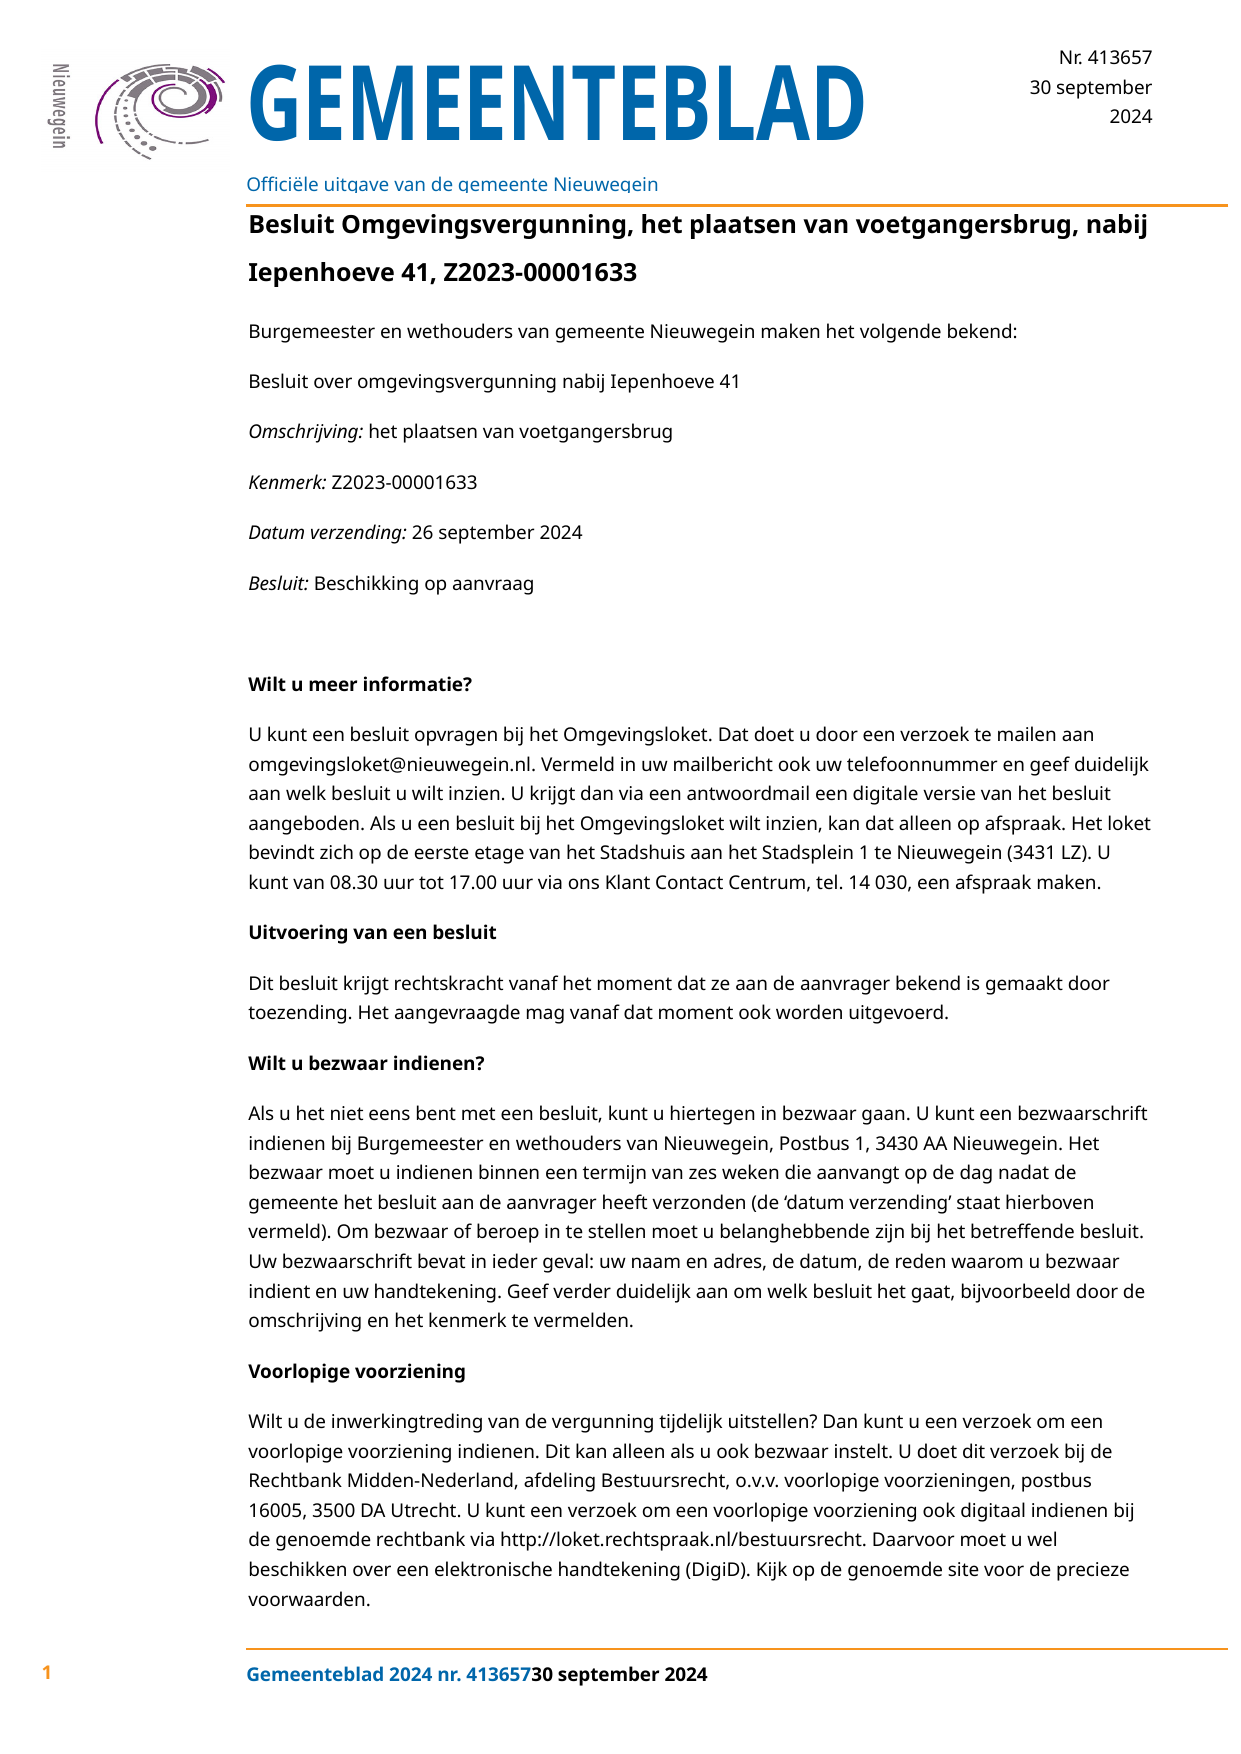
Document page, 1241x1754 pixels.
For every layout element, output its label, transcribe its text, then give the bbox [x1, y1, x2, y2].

text Wilt u de inwerkingtreding van de vergunning tijdelijk uitstellen? Dan kunt u een verzoek om een voorlopige voorziening indienen. Dit kan alleen als u ook bezwaar instelt. U doet dit verzoek bij de Rechtbank Midden-Nederland, afdeling Bestuursrecht, o.v.v. voorlopige voorzieningen, postbus 16005, 3500 DA Utrecht. U kunt een verzoek om een voorlopige voorziening ook digitaal indienen bij de genoemde rechtbank via http://loket.rechtspraak.nl/bestuursrecht. Daarvoor moet u wel beschikken over een elektronische handtekening (DigiD). Kijk op de genoemde site voor de precieze voorwaarden. [248, 1408, 1152, 1612]
text Besluit over omgevingsvergunning nabij Iepenhoeve 41 [248, 368, 1152, 394]
text Besluit Omgevingsvergunning, het plaatsen van voetgangersbrug, nabij Iepenhoeve 41, Z2023-00001633 [248, 207, 1152, 288]
text Voorlopige voorziening [248, 1358, 1152, 1384]
text Wilt u meer informatie? [248, 671, 1152, 697]
text Omschrijving: het plaatsen van voetgangersbrug [248, 419, 1152, 444]
text Burgemeester en wethouders van gemeente Nieuwegein maken het volgende bekend: [248, 318, 1152, 344]
text Kenmerk: Z2023-00001633 [248, 469, 1152, 495]
text Uitvoering van een besluit [248, 919, 1152, 945]
text Dit besluit krijgt rechtskracht vanaf het moment dat ze aan de aanvrager bekend is gemaakt door toezending. Het aangevraagde mag vanaf dat moment ook worden uitgevoerd. [248, 970, 1152, 1025]
text Besluit: Beschikking op aanvraag [248, 570, 1152, 596]
picture [41, 47, 231, 172]
text Wilt u bezwaar indienen? [248, 1050, 1152, 1076]
text Datum verzending: 26 september 2024 [248, 519, 1152, 545]
text U kunt een besluit opvragen bij het Omgevingsloket. Dat doet u door een verzoek te mailen aan omgevingsloket@nieuwegein.nl. Vermeld in uw mailbericht ook uw telefoonnummer en geef duidelijk aan welk besluit u wilt inzien. U krijgt dan via een antwoordmail een digitale versie van het besluit aangeboden. Als u een besluit bij het Omgevingsloket wilt inzien, kan dat alleen op afspraak. Het loket bevindt zich op de eerste etage van het Stadshuis aan het Stadsplein 1 te Nieuwegein (3431 LZ). U kunt van 08.30 uur tot 17.00 uur via ons Klant Contact Centrum, tel. 14 030, een afspraak maken. [248, 721, 1152, 895]
text Als u het niet eens bent met een besluit, kunt u hiertegen in bezwaar gaan. U kunt een bezwaarschrift indienen bij Burgemeester en wethouders van Nieuwegein, Postbus 1, 3430 AA Nieuwegein. Het bezwaar moet u indienen binnen een termijn van zes weken die aanvangt op de dag nadat de gemeente het besluit aan de aanvrager heeft verzonden (de ‘datum verzending’ staat hierboven vermeld). Om bezwaar of beroep in te stellen moet u belanghebbende zijn bij het betreffende besluit. Uw bezwaarschrift bevat in ieder geval: uw naam en adres, de datum, de reden waarom u bezwaar indient en uw handtekening. Geef verder duidelijk aan om welk besluit het gaat, bijvoorbeeld door de omschrijving en het kenmerk te vermelden. [248, 1100, 1152, 1333]
